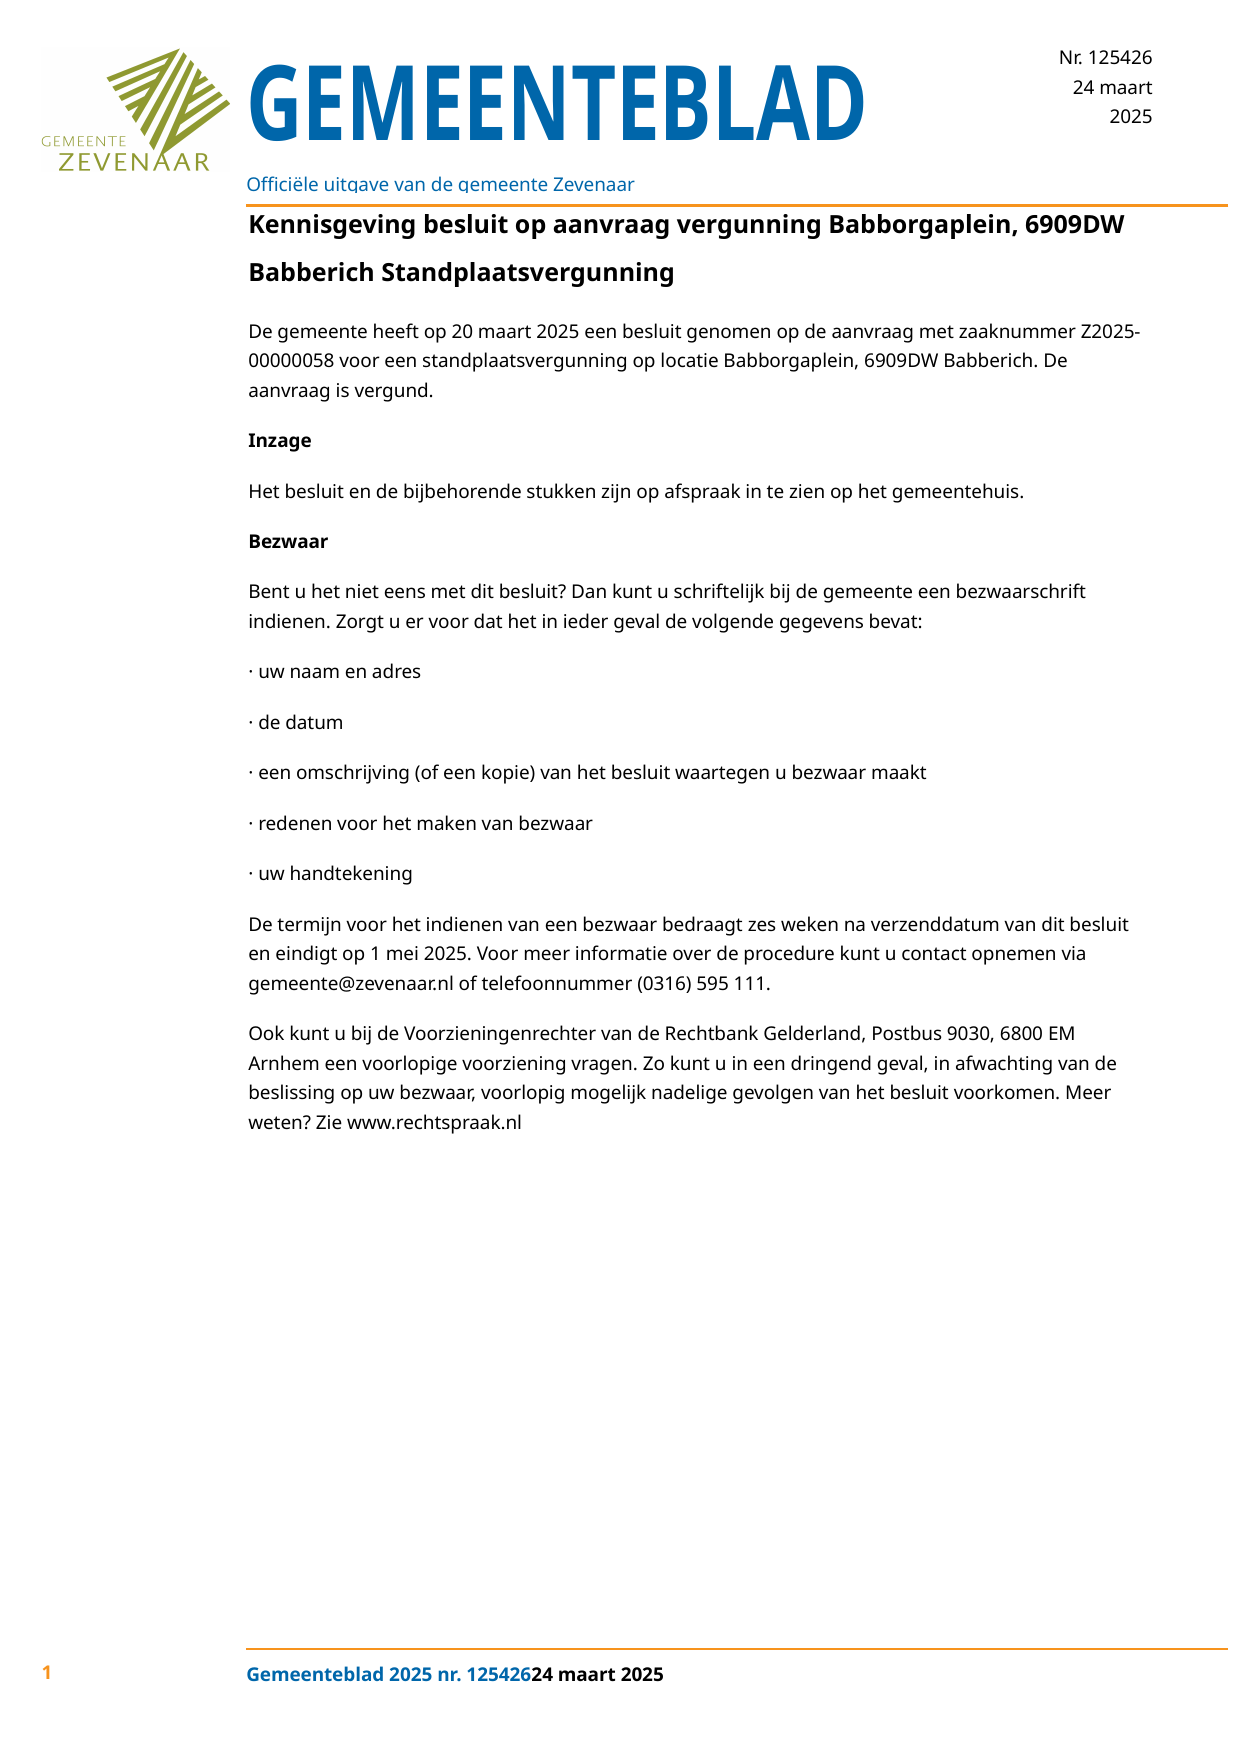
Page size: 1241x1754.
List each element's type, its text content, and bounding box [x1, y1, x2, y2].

text · redenen voor het maken van bezwaar [248, 810, 1152, 836]
text · uw handtekening [248, 860, 1152, 886]
text Het besluit en de bijbehorende stukken zijn op afspraak in te zien op het gemeentehuis. [248, 478, 1152, 504]
text · uw naam en adres [248, 659, 1152, 684]
text Ook kunt u bij de Voorzieningenrechter van de Rechtbank Gelderland, Postbus 9030, 6800 EM Arnhem een voorlopige voorziening vragen. Zo kunt u in een dringend geval, in afwachting van de beslissing op uw bezwaar, voorlopig mogelijk nadelige gevolgen van het besluit voorkomen. Meer weten? Zie www.rechtspraak.nl [248, 1020, 1152, 1135]
picture [41, 47, 231, 172]
text Bent u het niet eens met dit besluit? Dan kunt u schriftelijk bij de gemeente een bezwaarschrift indienen. Zorgt u er voor dat het in ieder geval de volgende gegevens bevat: [248, 579, 1152, 634]
text · de datum [248, 709, 1152, 735]
text De termijn voor het indienen van een bezwaar bedraagt zes weken na verzenddatum van dit besluit en eindigt op 1 mei 2025. Voor meer informatie over de procedure kunt u contact opnemen via gemeente@zevenaar.nl of telefoonnummer (0316) 595 111. [248, 911, 1152, 996]
text De gemeente heeft op 20 maart 2025 een besluit genomen op de aanvraag met zaaknummer Z2025-00000058 voor een standplaatsvergunning op locatie Babborgaplein, 6909DW Babberich. De aanvraag is vergund. [248, 318, 1152, 403]
text · een omschrijving (of een kopie) van het besluit waartegen u bezwaar maakt [248, 759, 1152, 785]
text Kennisgeving besluit op aanvraag vergunning Babborgaplein, 6909DW Babberich Standplaatsvergunning [248, 207, 1152, 288]
text Inzage [248, 427, 1152, 453]
text Bezwaar [248, 528, 1152, 554]
